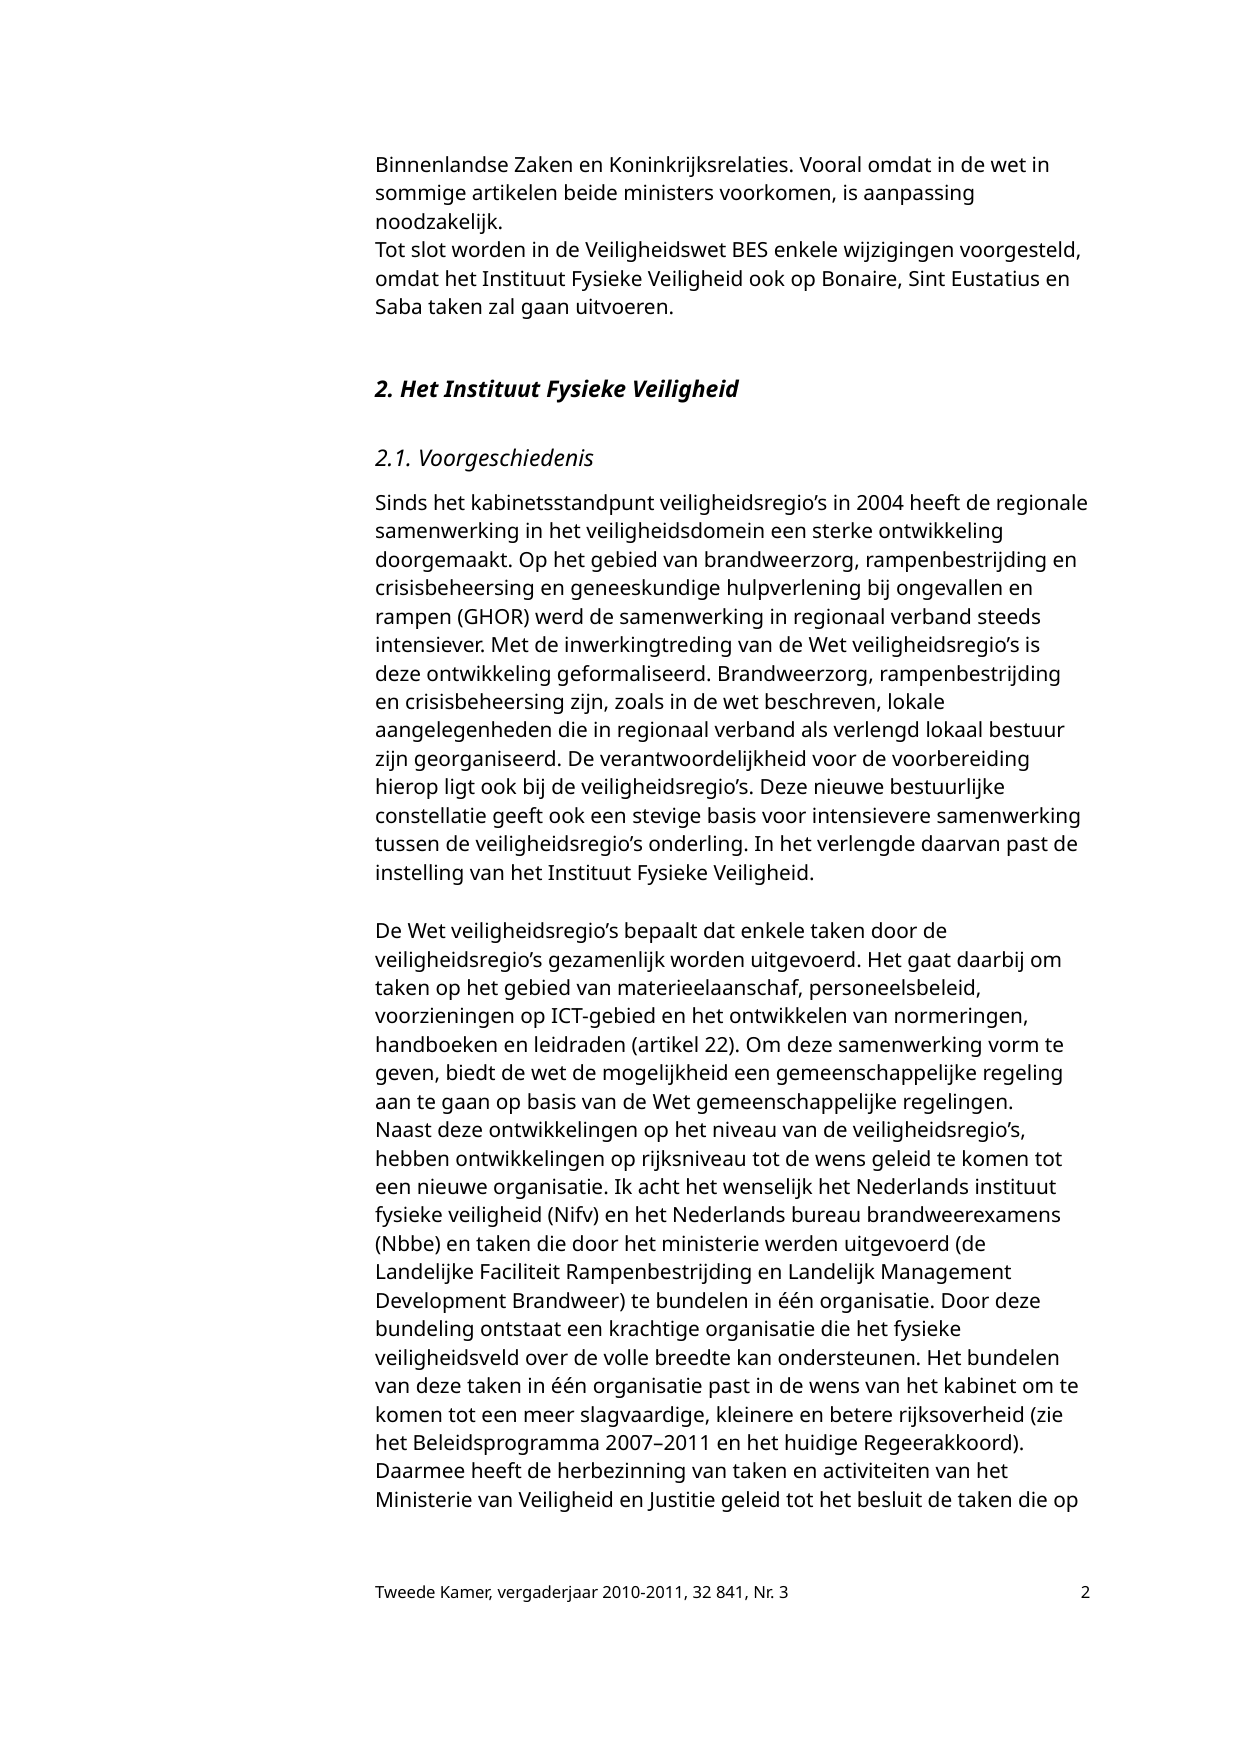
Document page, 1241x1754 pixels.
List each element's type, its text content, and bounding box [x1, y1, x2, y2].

text De Wet veiligheidsregio’s bepaalt dat enkele taken door de veiligheidsregio’s gezamenlijk worden uitgevoerd. Het gaat daarbij om taken op het gebied van materieelaanschaf, personeelsbeleid, voorzieningen op ICT-gebied en het ontwikkelen van normeringen, handboeken en leidraden (artikel 22). Om deze samenwerking vorm te geven, biedt de wet de mogelijkheid een gemeenschappelijke regeling aan te gaan op basis van de Wet gemeenschappelijke regelingen. [375, 916, 1090, 1115]
text Daarmee heeft de herbezinning van taken en activiteiten van het Ministerie van Veiligheid en Justitie geleid tot het besluit de taken die op [375, 1457, 1090, 1513]
text Tot slot worden in de Veiligheidswet BES enkele wijzigingen voorgesteld, omdat het Instituut Fysieke Veiligheid ook op Bonaire, Sint Eustatius en Saba taken zal gaan uitvoeren. [375, 235, 1090, 321]
text Binnenlandse Zaken en Koninkrijksrelaties. Vooral omdat in de wet in sommige artikelen beide ministers voorkomen, is aanpassing noodzakelijk. [375, 150, 1090, 235]
subtitle 2.1. Voorgeschiedenis [375, 442, 1090, 473]
text Naast deze ontwikkelingen op het niveau van de veiligheidsregio’s, hebben ontwikkelingen op rijksniveau tot de wens geleid te komen tot een nieuwe organisatie. Ik acht het wenselijk het Nederlands instituut fysieke veiligheid (Nifv) en het Nederlands bureau brandweerexamens (Nbbe) en taken die door het ministerie werden uitgevoerd (de Landelijke Faciliteit Rampenbestrijding en Landelijk Management Development Brandweer) te bundelen in één organisatie. Door deze bundeling ontstaat een krachtige organisatie die het fysieke veiligheidsveld over de volle breedte kan ondersteunen. Het bundelen van deze taken in één organisatie past in de wens van het kabinet om te komen tot een meer slagvaardige, kleinere en betere rijksoverheid (zie het Beleidsprogramma 2007–2011 en het huidige Regeerakkoord). [375, 1115, 1090, 1457]
text Sinds het kabinetsstandpunt veiligheidsregio’s in 2004 heeft de regionale samenwerking in het veiligheidsdomein een sterke ontwikkeling doorgemaakt. Op het gebied van brandweerzorg, rampenbestrijding en crisisbeheersing en geneeskundige hulpverlening bij ongevallen en rampen (GHOR) werd de samenwerking in regionaal verband steeds intensiever. Met de inwerkingtreding van de Wet veiligheidsregio’s is deze ontwikkeling geformaliseerd. Brandweerzorg, rampenbestrijding en crisisbeheersing zijn, zoals in de wet beschreven, lokale aangelegenheden die in regionaal verband als verlengd lokaal bestuur zijn georganiseerd. De verantwoordelijkheid voor de voorbereiding hierop ligt ook bij de veiligheidsregio’s. Deze nieuwe bestuurlijke constellatie geeft ook een stevige basis voor intensievere samenwerking tussen de veiligheidsregio’s onderling. In het verlengde daarvan past de instelling van het Instituut Fysieke Veiligheid. [375, 488, 1090, 886]
subtitle 2. Het Instituut Fysieke Veiligheid [375, 373, 1090, 404]
